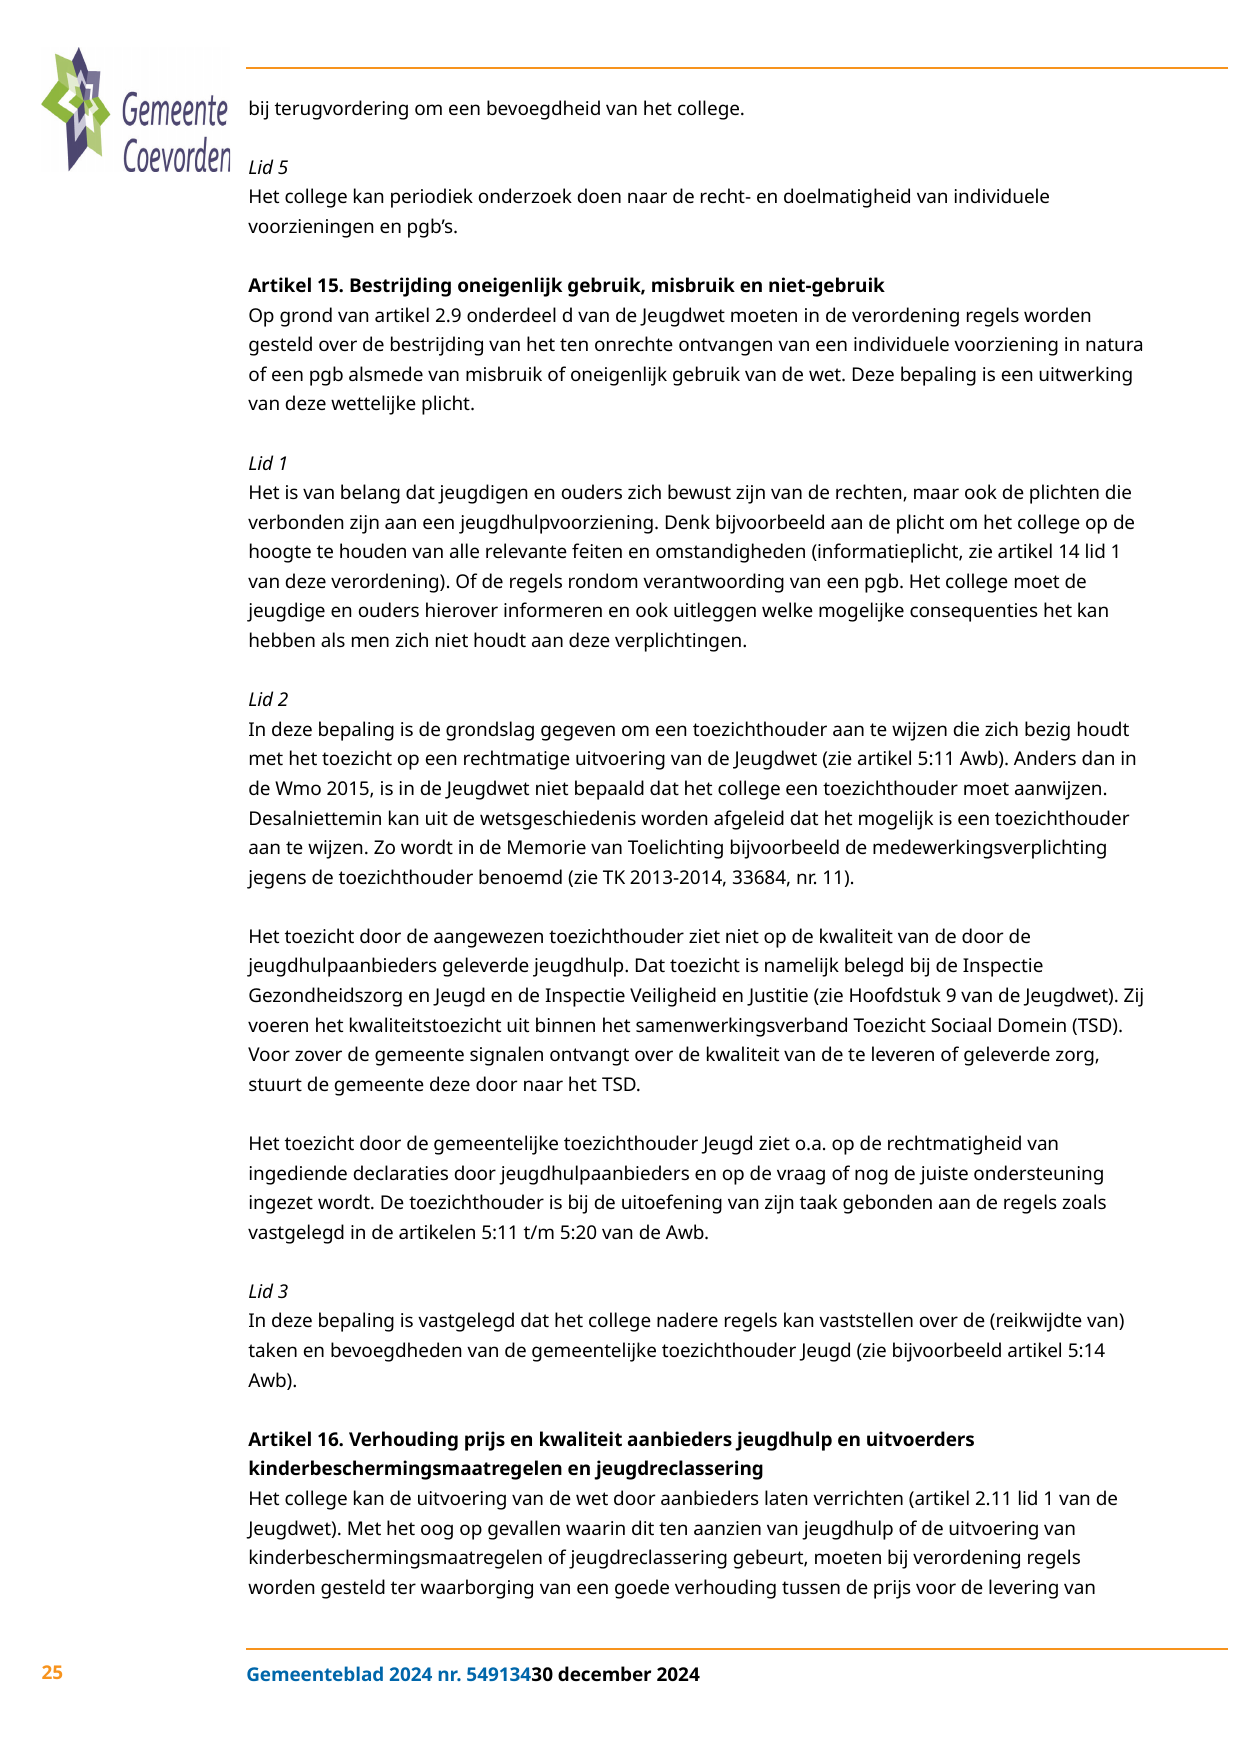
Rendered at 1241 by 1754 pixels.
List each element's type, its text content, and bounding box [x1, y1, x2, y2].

text Lid 1 [248, 450, 1152, 476]
text Artikel 15. Bestrijding oneigenlijk gebruik, misbruik en niet-gebruik [248, 272, 1152, 298]
text Het college kan de uitvoering van de wet door aanbieders laten verrichten (artikel 2.11 lid 1 van de Jeugdwet). Met het oog op gevallen waarin dit ten aanzien van jeugdhulp of de uitvoering van kinderbeschermingsmaatregelen of jeugdreclassering gebeurt, moeten bij verordening regels worden gesteld ter waarborging van een goede verhouding tussen de prijs voor de levering van [248, 1485, 1152, 1600]
text Het toezicht door de gemeentelijke toezichthouder Jeugd ziet o.a. op de rechtmatigheid van ingediende declaraties door jeugdhulpaanbieders en op de vraag of nog de juiste ondersteuning ingezet wordt. De toezichthouder is bij de uitoefening van zijn taak gebonden aan de regels zoals vastgelegd in de artikelen 5:11 t/m 5:20 van de Awb. [248, 1130, 1152, 1245]
text Lid 5 [248, 154, 1152, 180]
text Artikel 16. Verhouding prijs en kwaliteit aanbieders jeugdhulp en uitvoerders kinderbeschermingsmaatregelen en jeugdreclassering [248, 1426, 1152, 1481]
text Het college kan periodiek onderzoek doen naar de recht- en doelmatigheid van individuele voorzieningen en pgb’s. [248, 183, 1152, 239]
text Lid 2 [248, 686, 1152, 712]
text In deze bepaling is vastgelegd dat het college nadere regels kan vaststellen over de (reikwijdte van) taken en bevoegdheden van de gemeentelijke toezichthouder Jeugd (zie bijvoorbeeld artikel 5:14 Awb). [248, 1308, 1152, 1393]
text Lid 3 [248, 1278, 1152, 1304]
picture [41, 47, 231, 172]
text Het toezicht door de aangewezen toezichthouder ziet niet op de kwaliteit van de door de jeugdhulpaanbieders geleverde jeugdhulp. Dat toezicht is namelijk belegd bij de Inspectie Gezondheidszorg en Jeugd en de Inspectie Veiligheid en Justitie (zie Hoofdstuk 9 van de Jeugdwet). Zij voeren het kwaliteitstoezicht uit binnen het samenwerkingsverband Toezicht Sociaal Domein (TSD). Voor zover de gemeente signalen ontvangt over de kwaliteit van de te leveren of geleverde zorg, stuurt de gemeente deze door naar het TSD. [248, 923, 1152, 1097]
text Op grond van artikel 2.9 onderdeel d van de Jeugdwet moeten in de verordening regels worden gesteld over de bestrijding van het ten onrechte ontvangen van een individuele voorziening in natura of een pgb alsmede van misbruik of oneigenlijk gebruik van de wet. Deze bepaling is een uitwerking van deze wettelijke plicht. [248, 302, 1152, 416]
text In deze bepaling is de grondslag gegeven om een toezichthouder aan te wijzen die zich bezig houdt met het toezicht op een rechtmatige uitvoering van de Jeugdwet (zie artikel 5:11 Awb). Anders dan in de Wmo 2015, is in de Jeugdwet niet bepaald dat het college een toezichthouder moet aanwijzen. Desalniettemin kan uit de wetsgeschiedenis worden afgeleid dat het mogelijk is een toezichthouder aan te wijzen. Zo wordt in de Memorie van Toelichting bijvoorbeeld de medewerkingsverplichting jegens de toezichthouder benoemd (zie TK 2013-2014, 33684, nr. 11). [248, 716, 1152, 890]
text Het is van belang dat jeugdigen en ouders zich bewust zijn van de rechten, maar ook de plichten die verbonden zijn aan een jeugdhulpvoorziening. Denk bijvoorbeeld aan de plicht om het college op de hoogte te houden van alle relevante feiten en omstandigheden (informatieplicht, zie artikel 14 lid 1 van deze verordening). Of de regels rondom verantwoording van een pgb. Het college moet de jeugdige en ouders hierover informeren en ook uitleggen welke mogelijke consequenties het kan hebben als men zich niet houdt aan deze verplichtingen. [248, 479, 1152, 653]
text bij terugvordering om een bevoegdheid van het college. [248, 95, 1152, 121]
